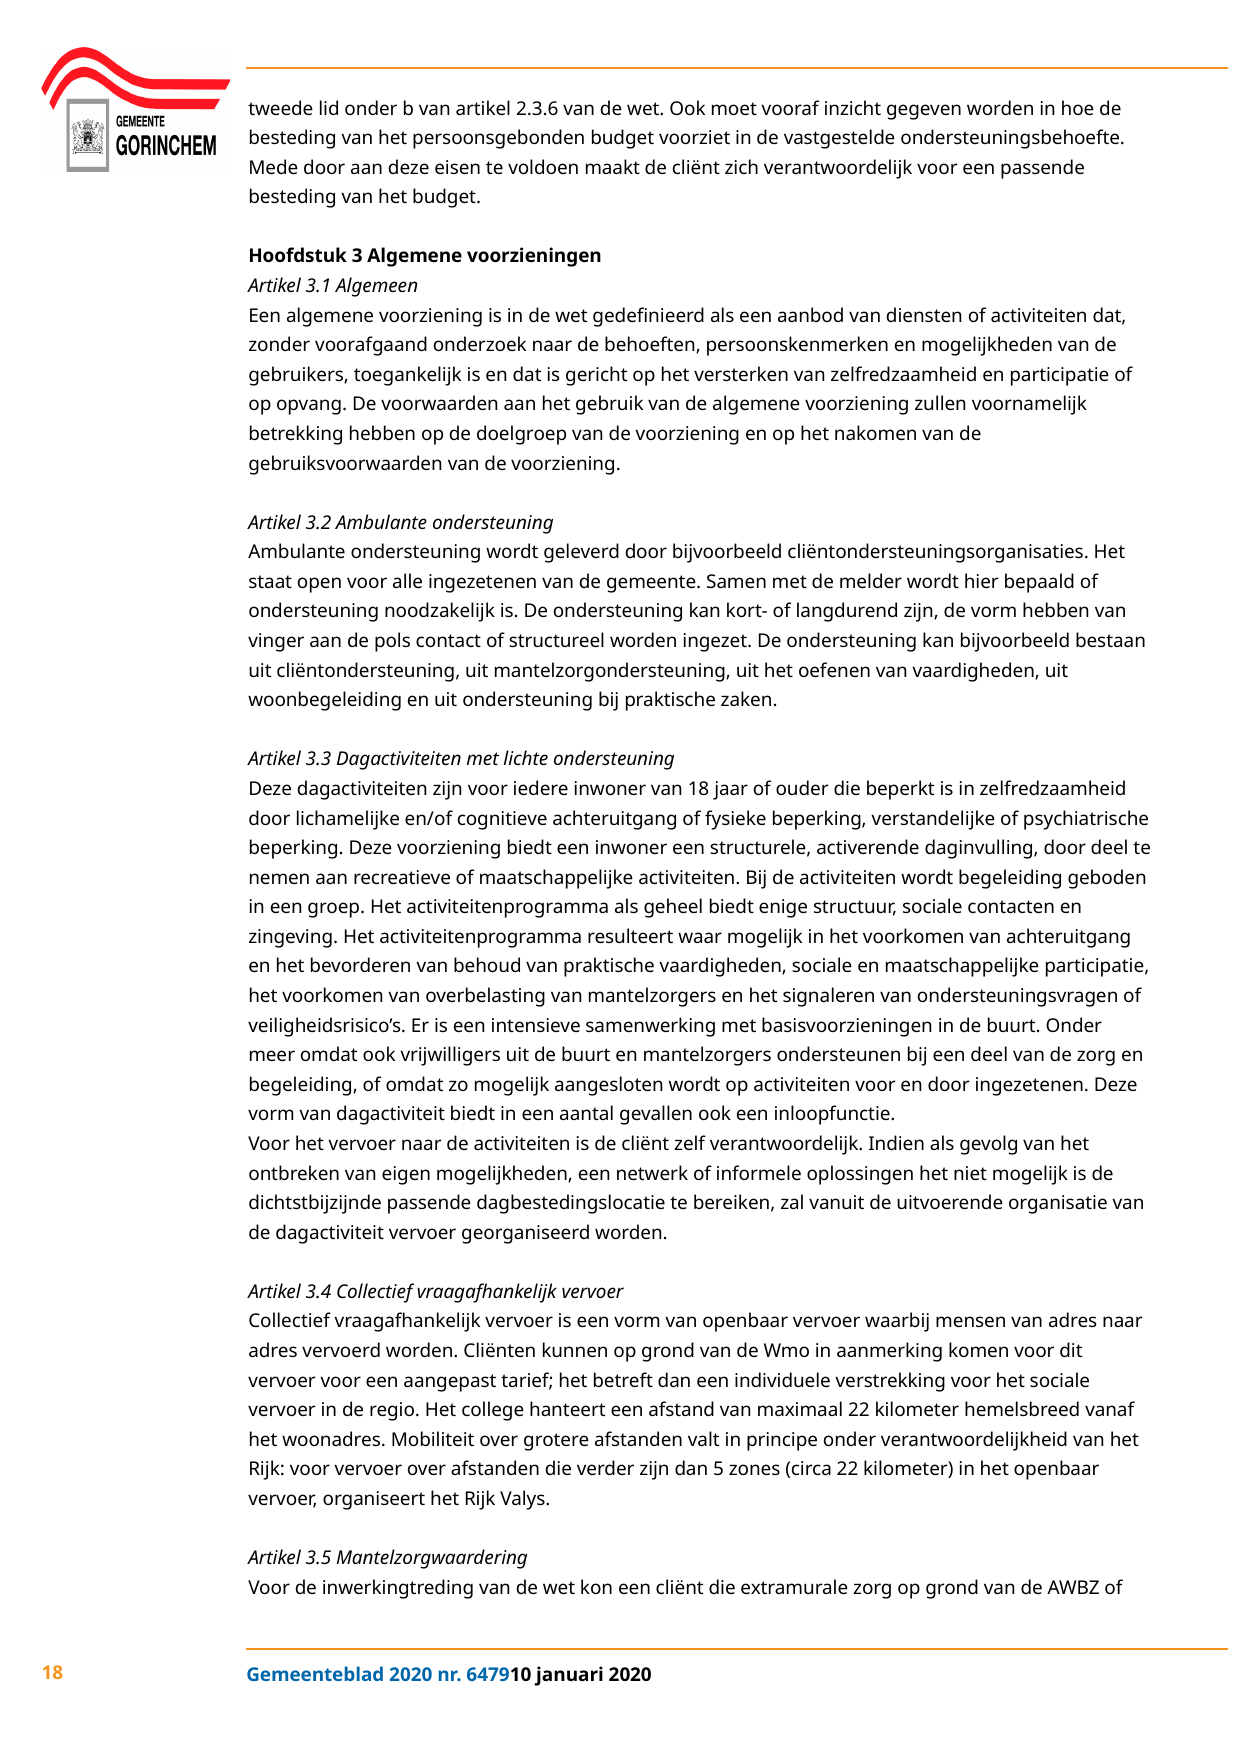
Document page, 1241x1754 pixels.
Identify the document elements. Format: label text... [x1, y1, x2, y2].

text Ambulante ondersteuning wordt geleverd door bijvoorbeeld cliëntondersteuningsorganisaties. Het staat open voor alle ingezetenen van de gemeente. Samen met de melder wordt hier bepaald of ondersteuning noodzakelijk is. De ondersteuning kan kort- of langdurend zijn, de vorm hebben van vinger aan de pols contact of structureel worden ingezet. De ondersteuning kan bijvoorbeeld bestaan uit cliëntondersteuning, uit mantelzorgondersteuning, uit het oefenen van vaardigheden, uit woonbegeleiding en uit ondersteuning bij praktische zaken. [248, 538, 1152, 712]
text Artikel 3.1 Algemeen [248, 272, 1152, 298]
text Voor de inwerkingtreding van de wet kon een cliënt die extramurale zorg op grond van de AWBZ of [248, 1574, 1152, 1600]
text Collectief vraagafhankelijk vervoer is een vorm van openbaar vervoer waarbij mensen van adres naar adres vervoerd worden. Cliënten kunnen op grond van de Wmo in aanmerking komen voor dit vervoer voor een aangepast tarief; het betreft dan een individuele verstrekking voor het sociale vervoer in de regio. Het college hanteert een afstand van maximaal 22 kilometer hemelsbreed vanaf het woonadres. Mobiliteit over grotere afstanden valt in principe onder verantwoordelijkheid van het Rijk: voor vervoer over afstanden die verder zijn dan 5 zones (circa 22 kilometer) in het openbaar vervoer, organiseert het Rijk Valys. [248, 1308, 1152, 1511]
text Voor het vervoer naar de activiteiten is de cliënt zelf verantwoordelijk. Indien als gevolg van het ontbreken van eigen mogelijkheden, een netwerk of informele oplossingen het niet mogelijk is de dichtstbijzijnde passende dagbestedingslocatie te bereiken, zal vanuit de uitvoerende organisatie van de dagactiviteit vervoer georganiseerd worden. [248, 1130, 1152, 1245]
text Hoofdstuk 3 Algemene voorzieningen [248, 243, 1152, 268]
text Artikel 3.3 Dagactiviteiten met lichte ondersteuning [248, 746, 1152, 771]
text Artikel 3.5 Mantelzorgwaardering [248, 1544, 1152, 1570]
text Artikel 3.2 Ambulante ondersteuning [248, 509, 1152, 535]
text Deze dagactiviteiten zijn voor iedere inwoner van 18 jaar of ouder die beperkt is in zelfredzaamheid door lichamelijke en/of cognitieve achteruitgang of fysieke beperking, verstandelijke of psychiatrische beperking. Deze voorziening biedt een inwoner een structurele, activerende daginvulling, door deel te nemen aan recreatieve of maatschappelijke activiteiten. Bij de activiteiten wordt begeleiding geboden in een groep. Het activiteitenprogramma als geheel biedt enige structuur, sociale contacten en zingeving. Het activiteitenprogramma resulteert waar mogelijk in het voorkomen van achteruitgang en het bevorderen van behoud van praktische vaardigheden, sociale en maatschappelijke participatie, het voorkomen van overbelasting van mantelzorgers en het signaleren van ondersteuningsvragen of veiligheidsrisico’s. Er is een intensieve samenwerking met basisvoorzieningen in de buurt. Onder meer omdat ook vrijwilligers uit de buurt en mantelzorgers ondersteunen bij een deel van de zorg en begeleiding, of omdat zo mogelijk aangesloten wordt op activiteiten voor en door ingezetenen. Deze vorm van dagactiviteit biedt in een aantal gevallen ook een inloopfunctie. [248, 775, 1152, 1126]
text Een algemene voorziening is in de wet gedefinieerd als een aanbod van diensten of activiteiten dat, zonder voorafgaand onderzoek naar de behoeften, persoonskenmerken en mogelijkheden van de gebruikers, toegankelijk is en dat is gericht op het versterken van zelfredzaamheid en participatie of op opvang. De voorwaarden aan het gebruik van de algemene voorziening zullen voornamelijk betrekking hebben op de doelgroep van de voorziening en op het nakomen van de gebruiksvoorwaarden van de voorziening. [248, 302, 1152, 476]
text Artikel 3.4 Collectief vraagafhankelijk vervoer [248, 1278, 1152, 1304]
picture [41, 47, 231, 172]
text tweede lid onder b van artikel 2.3.6 van de wet. Ook moet vooraf inzicht gegeven worden in hoe de besteding van het persoonsgebonden budget voorziet in de vastgestelde ondersteuningsbehoefte. Mede door aan deze eisen te voldoen maakt de cliënt zich verantwoordelijk voor een passende besteding van het budget. [248, 95, 1152, 209]
